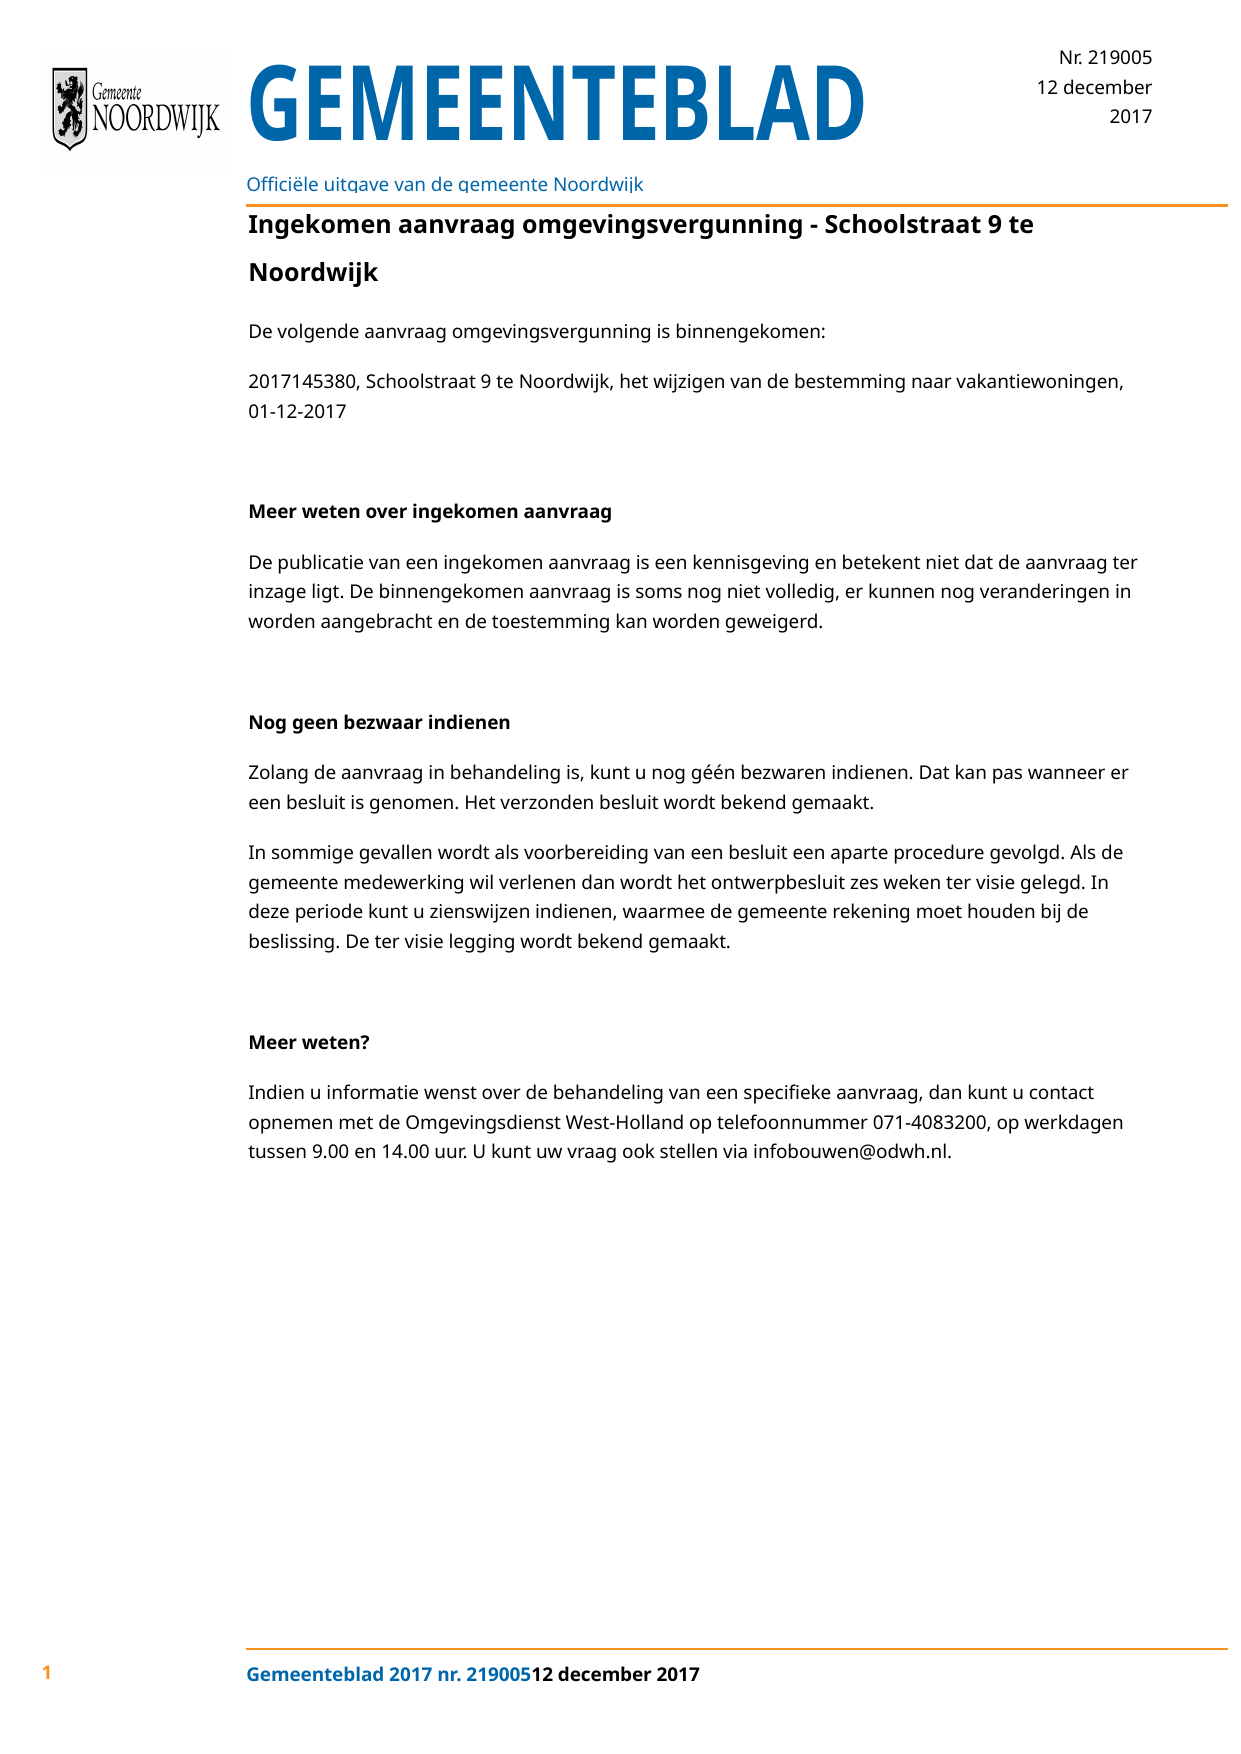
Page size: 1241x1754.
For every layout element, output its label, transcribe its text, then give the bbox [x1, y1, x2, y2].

text Nog geen bezwaar indienen [248, 709, 1152, 735]
text 2017145380, Schoolstraat 9 te Noordwijk, het wijzigen van de bestemming naar vakantiewoningen, 01-12-2017 [248, 368, 1152, 424]
text De publicatie van een ingekomen aanvraag is een kennisgeving en betekent niet dat de aanvraag ter inzage ligt. De binnengekomen aanvraag is soms nog niet volledig, er kunnen nog veranderingen in worden aangebracht en de toestemming kan worden geweigerd. [248, 549, 1152, 634]
text Zolang de aanvraag in behandeling is, kunt u nog géén bezwaren indienen. Dat kan pas wanneer er een besluit is genomen. Het verzonden besluit wordt bekend gemaakt. [248, 759, 1152, 815]
text De volgende aanvraag omgevingsvergunning is binnengekomen: [248, 318, 1152, 344]
text Meer weten over ingekomen aanvraag [248, 499, 1152, 524]
text Meer weten? [248, 1029, 1152, 1055]
text In sommige gevallen wordt als voorbereiding van een besluit een aparte procedure gevolgd. Als de gemeente medewerking wil verlenen dan wordt het ontwerpbesluit zes weken ter visie gelegd. In deze periode kunt u zienswijzen indienen, waarmee de gemeente rekening moet houden bij de beslissing. De ter visie legging wordt bekend gemaakt. [248, 839, 1152, 954]
picture [41, 47, 231, 172]
text Ingekomen aanvraag omgevingsvergunning - Schoolstraat 9 te Noordwijk [248, 207, 1152, 288]
text Indien u informatie wenst over de behandeling van een specifieke aanvraag, dan kunt u contact opnemen met de Omgevingsdienst West-Holland op telefoonnummer 071-4083200, op werkdagen tussen 9.00 en 14.00 uur. U kunt uw vraag ook stellen via infobouwen@odwh.nl. [248, 1079, 1152, 1164]
